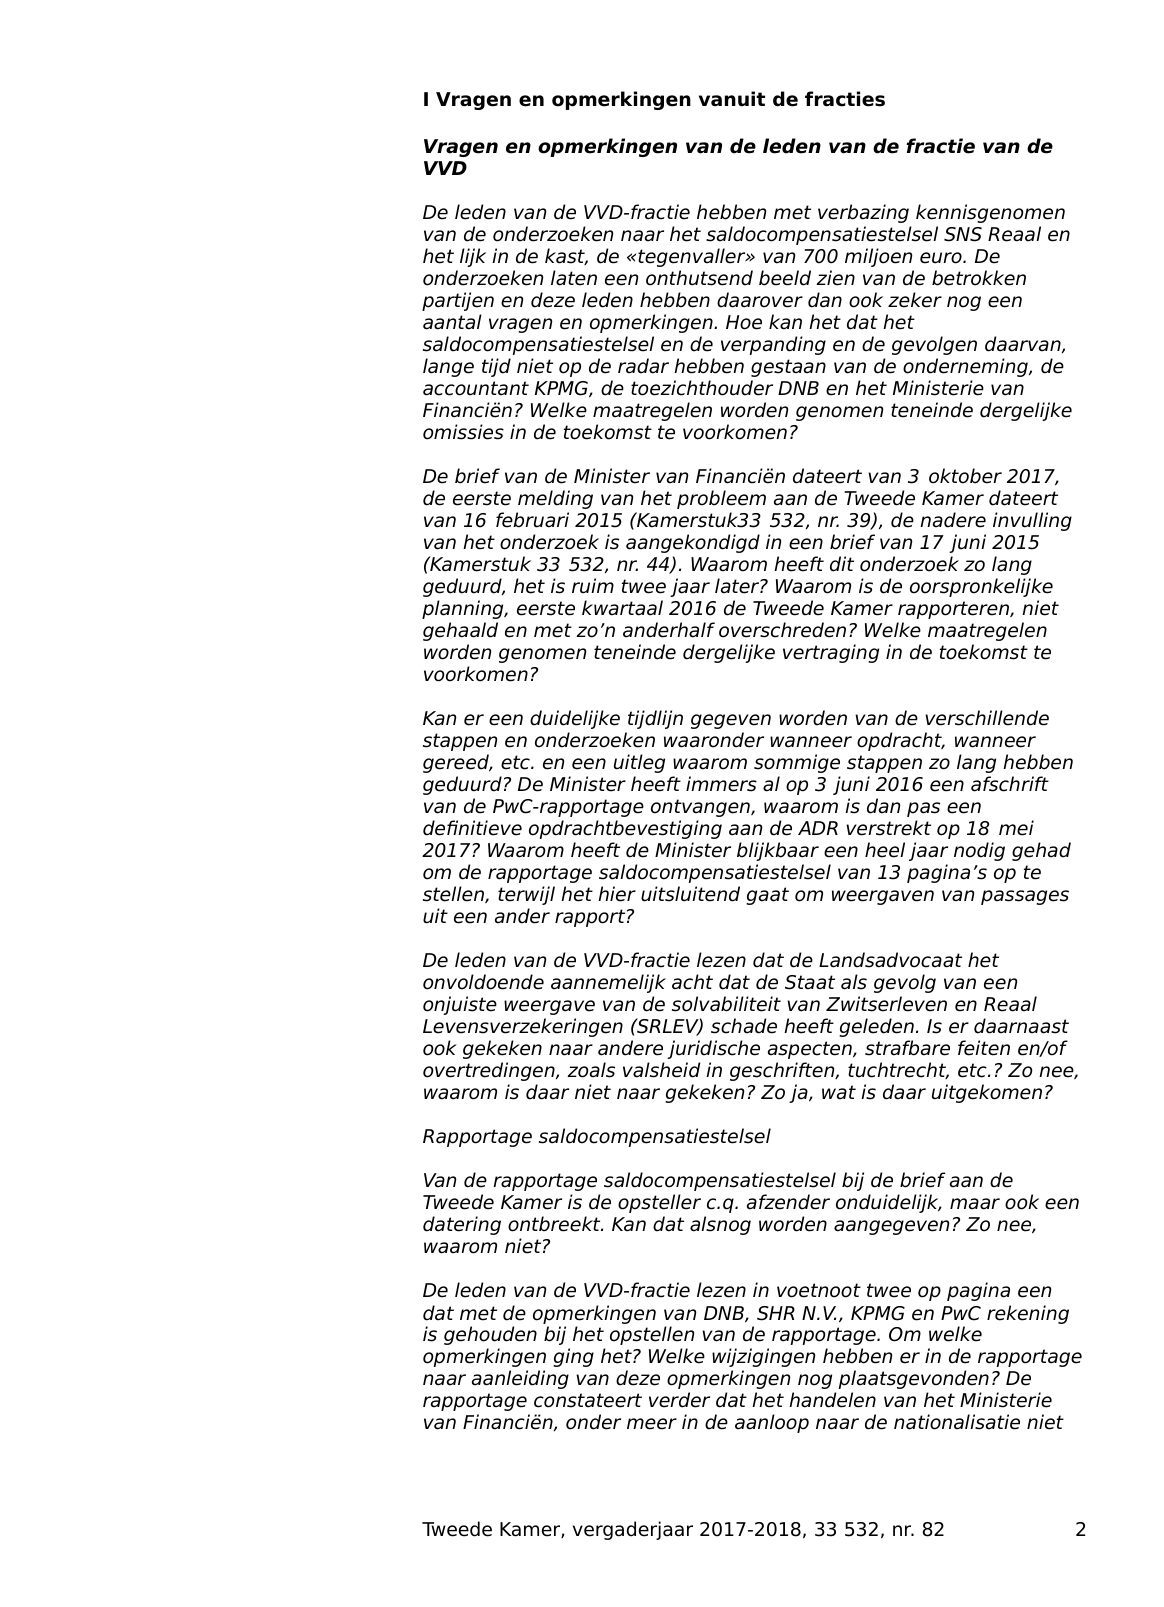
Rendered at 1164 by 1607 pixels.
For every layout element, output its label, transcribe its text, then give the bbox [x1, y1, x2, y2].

subtitle Vragen en opmerkingen van de leden van de fractie van de VVD [422, 136, 1087, 180]
subtitle Rapportage saldocompensatiestelsel [422, 1126, 1087, 1148]
text Van de rapportage saldocompensatiestelsel bij de brief aan de Tweede Kamer is de opsteller c.q. afzender onduidelijk, maar ook een datering ontbreekt. Kan dat alsnog worden aangegeven? Zo nee, waarom niet? [422, 1170, 1087, 1258]
text De leden van de VVD-fractie lezen dat de Landsadvocaat het onvoldoende aannemelijk acht dat de Staat als gevolg van een onjuiste weergave van de solvabiliteit van Zwitserleven en Reaal Levensverzekeringen (SRLEV) schade heeft geleden. Is er daarnaast ook gekeken naar andere juridische aspecten, strafbare feiten en/of overtredingen, zoals valsheid in geschriften, tuchtrecht, etc.? Zo nee, waarom is daar niet naar gekeken? Zo ja, wat is daar uitgekomen? [422, 950, 1087, 1104]
text De leden van de VVD-fractie hebben met verbazing kennisgenomen van de onderzoeken naar het saldocompensatiestelsel SNS Reaal en het lijk in de kast, de «tegenvaller» van 700 miljoen euro. De onderzoeken laten een onthutsend beeld zien van de betrokken partijen en deze leden hebben daarover dan ook zeker nog een aantal vragen en opmerkingen. Hoe kan het dat het saldocompensatiestelsel en de verpanding en de gevolgen daarvan, lange tijd niet op de radar hebben gestaan van de onderneming, de accountant KPMG, de toezichthouder DNB en het Ministerie van Financiën? Welke maatregelen worden genomen teneinde dergelijke omissies in de toekomst te voorkomen? [422, 202, 1087, 444]
text De brief van de Minister van Financiën dateert van 3 oktober 2017, de eerste melding van het probleem aan de Tweede Kamer dateert van 16 februari 2015 (Kamerstuk33 532, nr. 39), de nadere invulling van het onderzoek is aangekondigd in een brief van 17 juni 2015 (Kamerstuk 33 532, nr. 44). Waarom heeft dit onderzoek zo lang geduurd, het is ruim twee jaar later? Waarom is de oorspronkelijke planning, eerste kwartaal 2016 de Tweede Kamer rapporteren, niet gehaald en met zo’n anderhalf overschreden? Welke maatregelen worden genomen teneinde dergelijke vertraging in de toekomst te voorkomen? [422, 466, 1087, 686]
text Kan er een duidelijke tijdlijn gegeven worden van de verschillende stappen en onderzoeken waaronder wanneer opdracht, wanneer gereed, etc. en een uitleg waarom sommige stappen zo lang hebben geduurd? De Minister heeft immers al op 3 juni 2016 een afschrift van de PwC-rapportage ontvangen, waarom is dan pas een definitieve opdrachtbevestiging aan de ADR verstrekt op 18 mei 2017? Waarom heeft de Minister blijkbaar een heel jaar nodig gehad om de rapportage saldocompensatiestelsel van 13 pagina’s op te stellen, terwijl het hier uitsluitend gaat om weergaven van passages uit een ander rapport? [422, 708, 1087, 928]
subtitle I Vragen en opmerkingen vanuit de fracties [422, 89, 1087, 111]
text De leden van de VVD-fractie lezen in voetnoot twee op pagina een dat met de opmerkingen van DNB, SHR N.V., KPMG en PwC rekening is gehouden bij het opstellen van de rapportage. Om welke opmerkingen ging het? Welke wijzigingen hebben er in de rapportage naar aanleiding van deze opmerkingen nog plaatsgevonden? De rapportage constateert verder dat het handelen van het Ministerie van Financiën, onder meer in de aanloop naar de nationalisatie niet [422, 1280, 1087, 1434]
